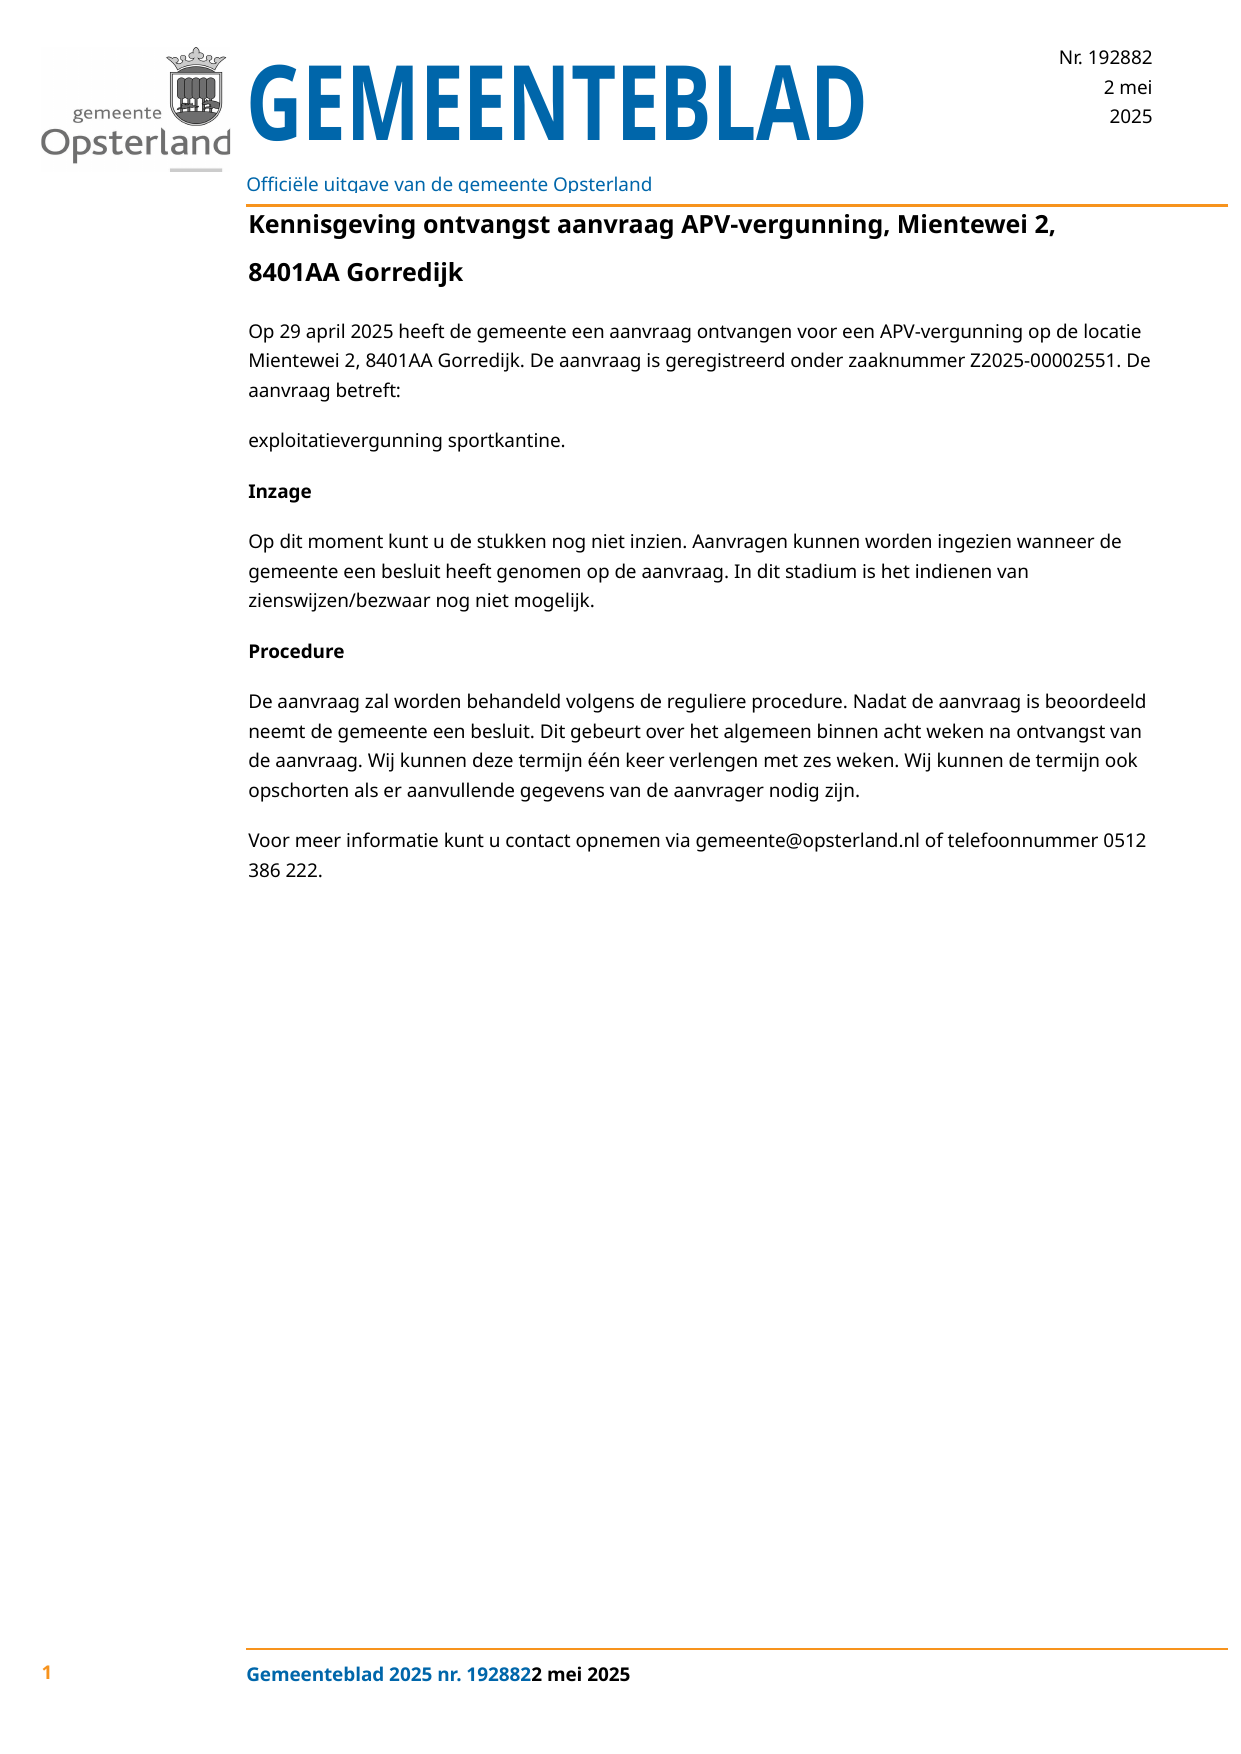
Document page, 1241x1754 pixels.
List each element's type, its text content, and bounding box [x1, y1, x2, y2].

text Voor meer informatie kunt u contact opnemen via gemeente@opsterland.nl of telefoonnummer 0512 386 222. [248, 827, 1152, 883]
text Op dit moment kunt u de stukken nog niet inzien. Aanvragen kunnen worden ingezien wanneer de gemeente een besluit heeft genomen op de aanvraag. In dit stadium is het indienen van zienswijzen/bezwaar nog niet mogelijk. [248, 528, 1152, 613]
text Kennisgeving ontvangst aanvraag APV-vergunning, Mientewei 2, 8401AA Gorredijk [248, 207, 1152, 288]
text Inzage [248, 478, 1152, 504]
picture [41, 47, 231, 172]
text De aanvraag zal worden behandeld volgens de reguliere procedure. Nadat de aanvraag is beoordeeld neemt de gemeente een besluit. Dit gebeurt over het algemeen binnen acht weken na ontvangst van de aanvraag. Wij kunnen deze termijn één keer verlengen met zes weken. Wij kunnen de termijn ook opschorten als er aanvullende gegevens van de aanvrager nodig zijn. [248, 688, 1152, 803]
text Procedure [248, 638, 1152, 664]
text exploitatievergunning sportkantine. [248, 427, 1152, 453]
text Op 29 april 2025 heeft de gemeente een aanvraag ontvangen voor een APV-vergunning op de locatie Mientewei 2, 8401AA Gorredijk. De aanvraag is geregistreerd onder zaaknummer Z2025-00002551. De aanvraag betreft: [248, 318, 1152, 403]
